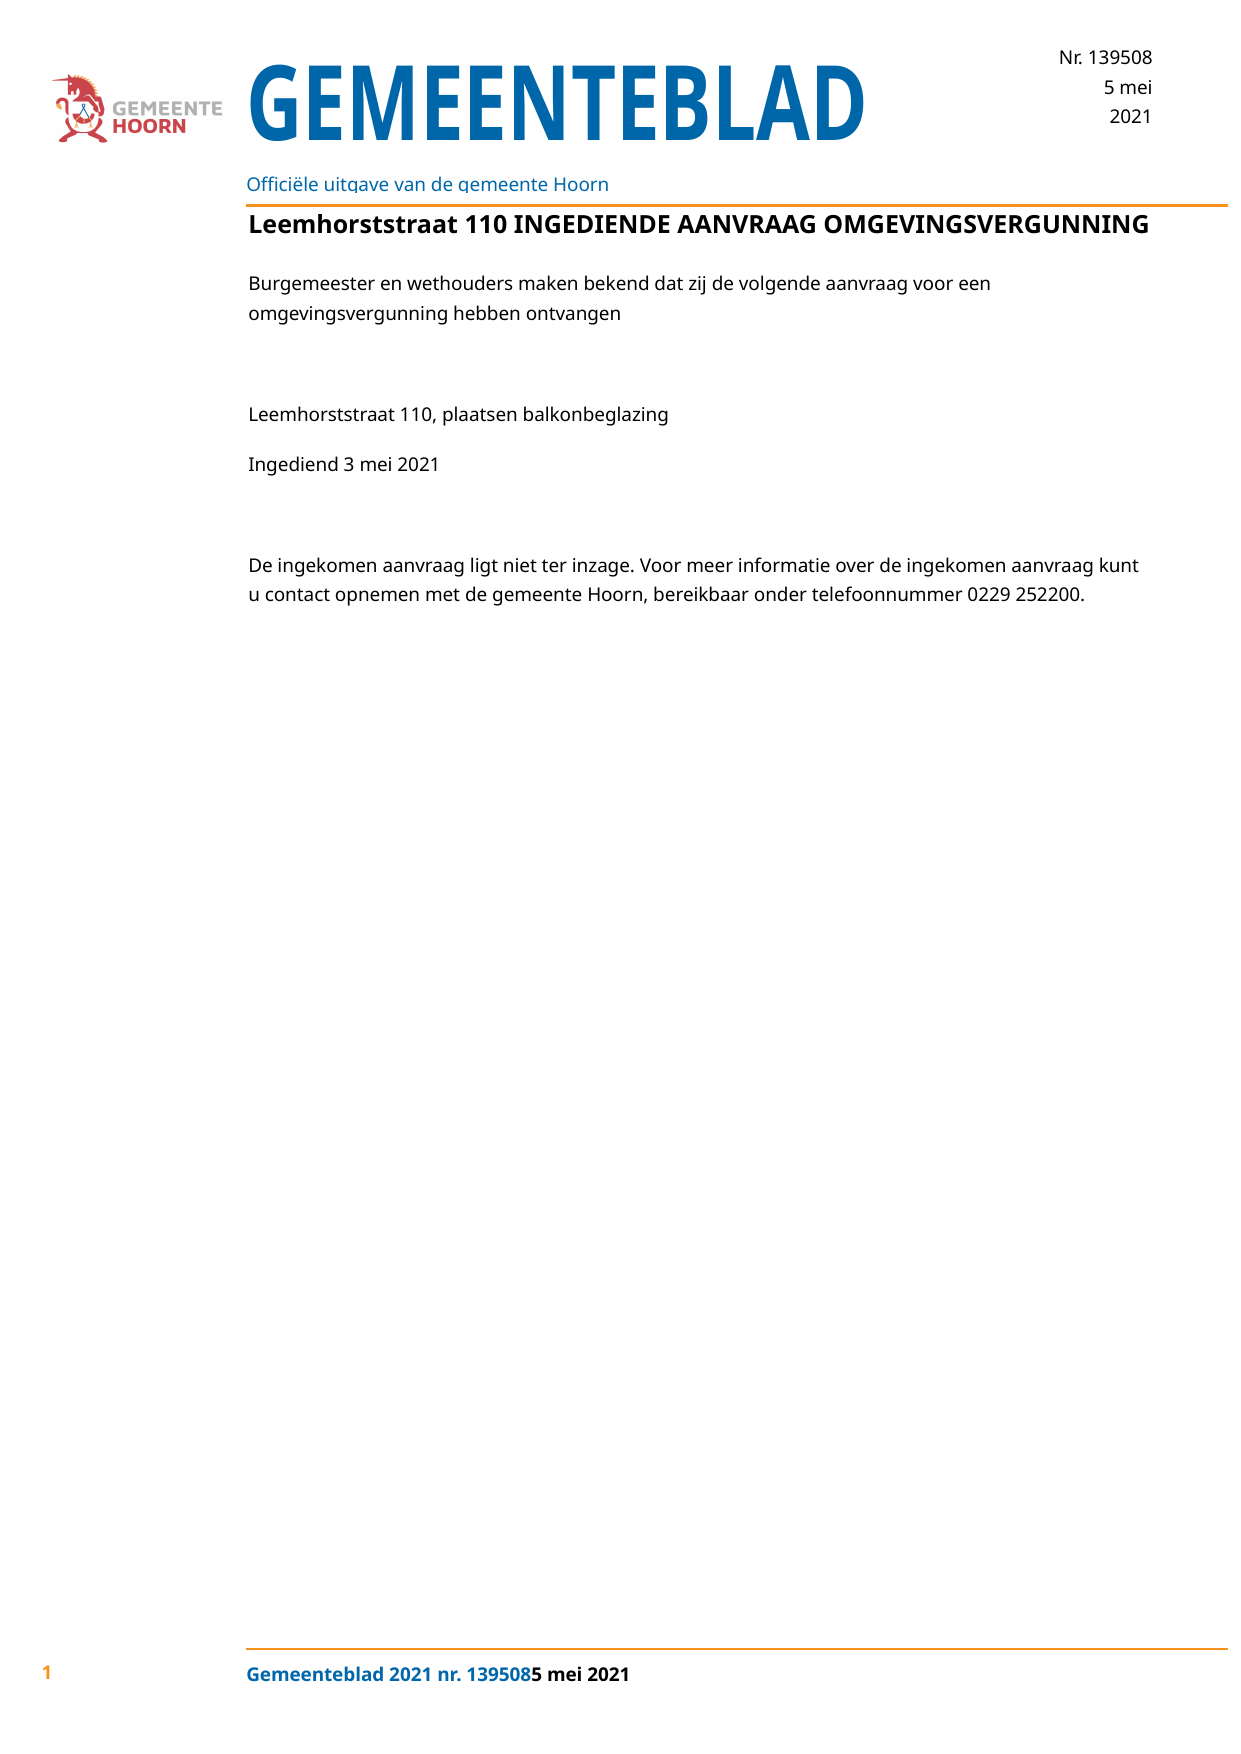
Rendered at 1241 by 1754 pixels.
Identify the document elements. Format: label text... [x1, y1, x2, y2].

text Leemhorststraat 110, plaatsen balkonbeglazing [248, 401, 1152, 426]
picture [41, 47, 231, 172]
text Ingediend 3 mei 2021 [248, 451, 1152, 477]
text Burgemeester en wethouders maken bekend dat zij de volgende aanvraag voor een omgevingsvergunning hebben ontvangen [248, 270, 1152, 326]
text Leemhorststraat 110 INGEDIENDE AANVRAAG OMGEVINGSVERGUNNING [248, 207, 1152, 241]
text De ingekomen aanvraag ligt niet ter inzage. Voor meer informatie over de ingekomen aanvraag kunt u contact opnemen met de gemeente Hoorn, bereikbaar onder telefoonnummer 0229 252200. [248, 552, 1152, 607]
